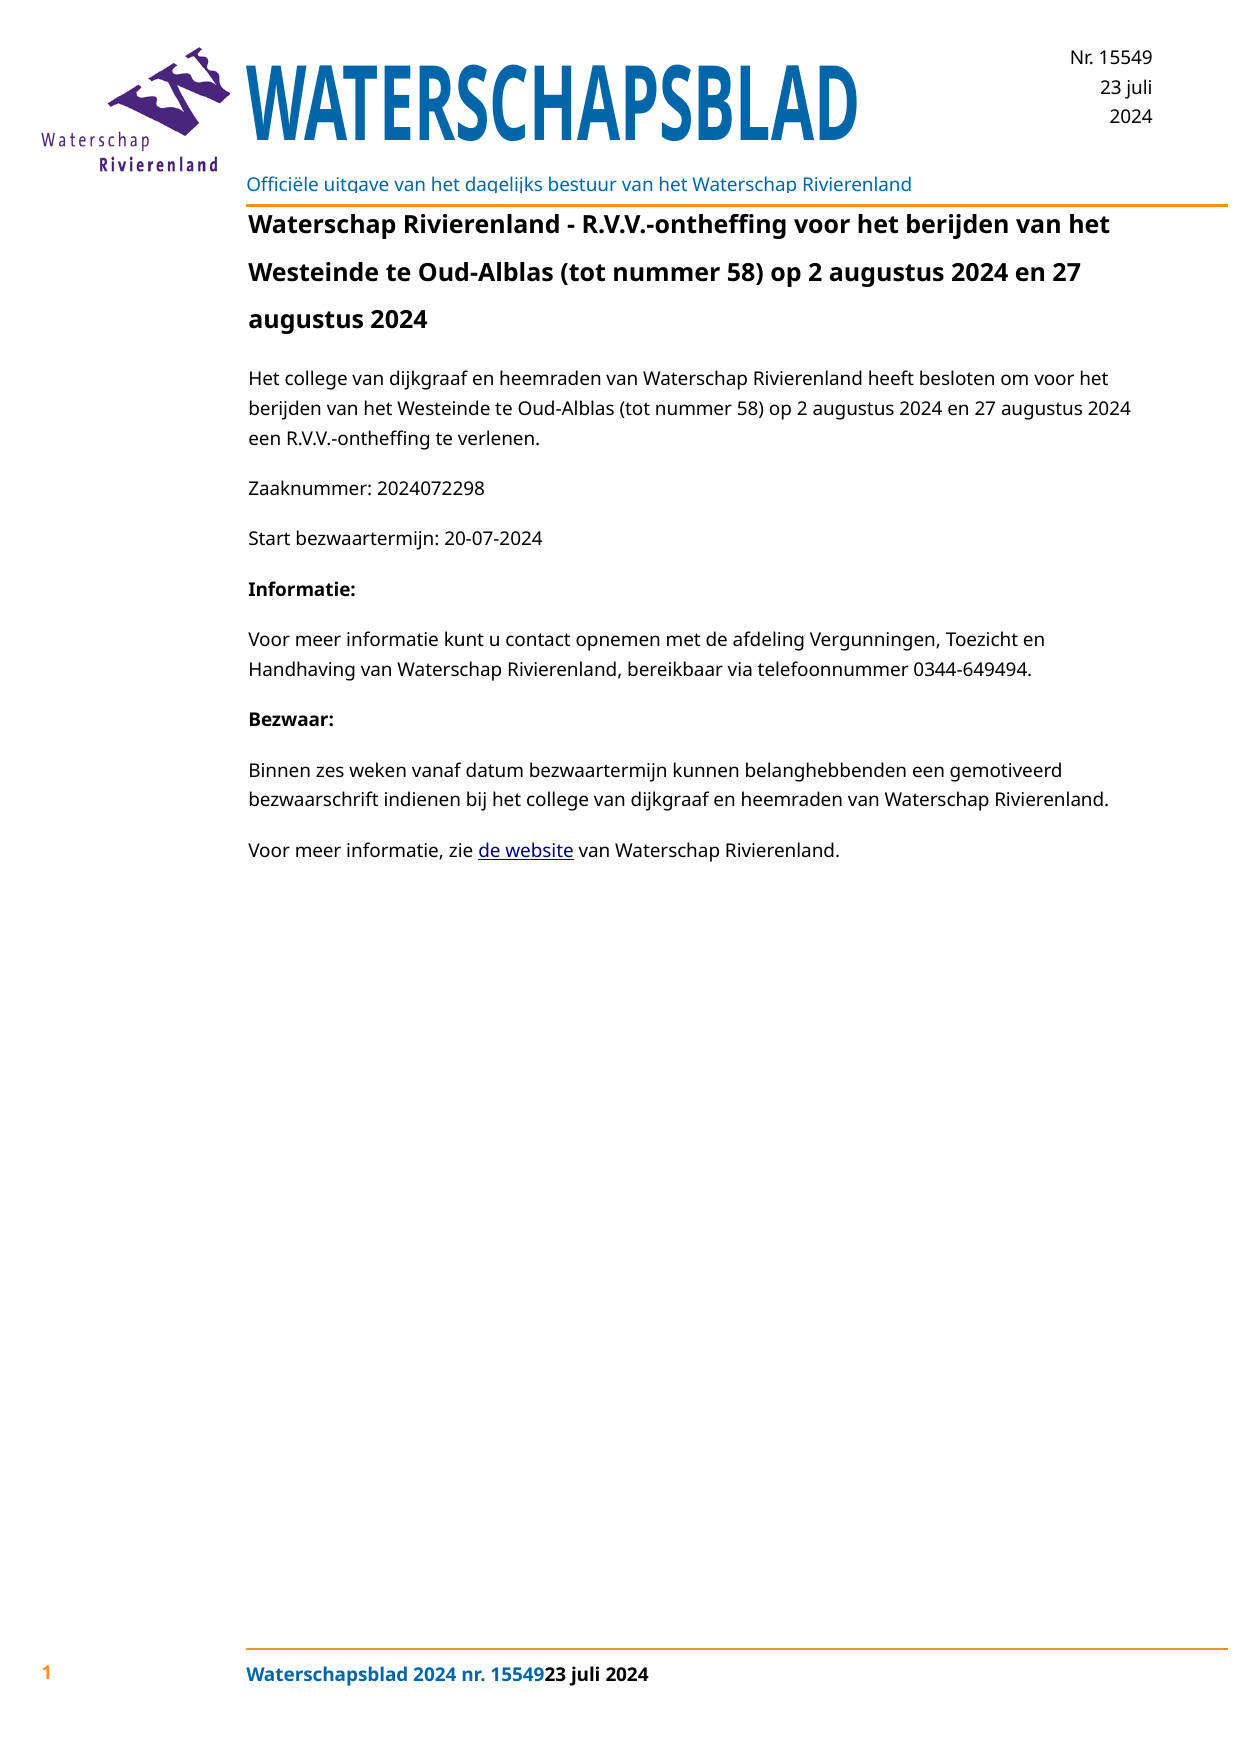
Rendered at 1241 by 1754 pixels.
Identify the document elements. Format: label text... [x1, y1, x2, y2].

text Zaaknummer: 2024072298 [248, 475, 1152, 501]
text Binnen zes weken vanaf datum bezwaartermijn kunnen belanghebbenden een gemotiveerd bezwaarschrift indienen bij het college van dijkgraaf en heemraden van Waterschap Rivierenland. [248, 757, 1152, 812]
text Start bezwaartermijn: 20-07-2024 [248, 526, 1152, 551]
text Informatie: [248, 576, 1152, 602]
text Bezwaar: [248, 706, 1152, 732]
text Het college van dijkgraaf en heemraden van Waterschap Rivierenland heeft besloten om voor het berijden van het Westeinde te Oud-Alblas (tot nummer 58) op 2 augustus 2024 en 27 augustus 2024 een R.V.V.-ontheffing te verlenen. [248, 366, 1152, 450]
text Voor meer informatie, zie de website van Waterschap Rivierenland. [248, 837, 1152, 862]
picture [41, 47, 231, 172]
text Voor meer informatie kunt u contact opnemen met de afdeling Vergunningen, Toezicht en Handhaving van Waterschap Rivierenland, bereikbaar via telefoonnummer 0344-649494. [248, 626, 1152, 682]
text Waterschap Rivierenland - R.V.V.-ontheffing voor het berijden van het Westeinde te Oud-Alblas (tot nummer 58) op 2 augustus 2024 en 27 augustus 2024 [248, 207, 1152, 336]
